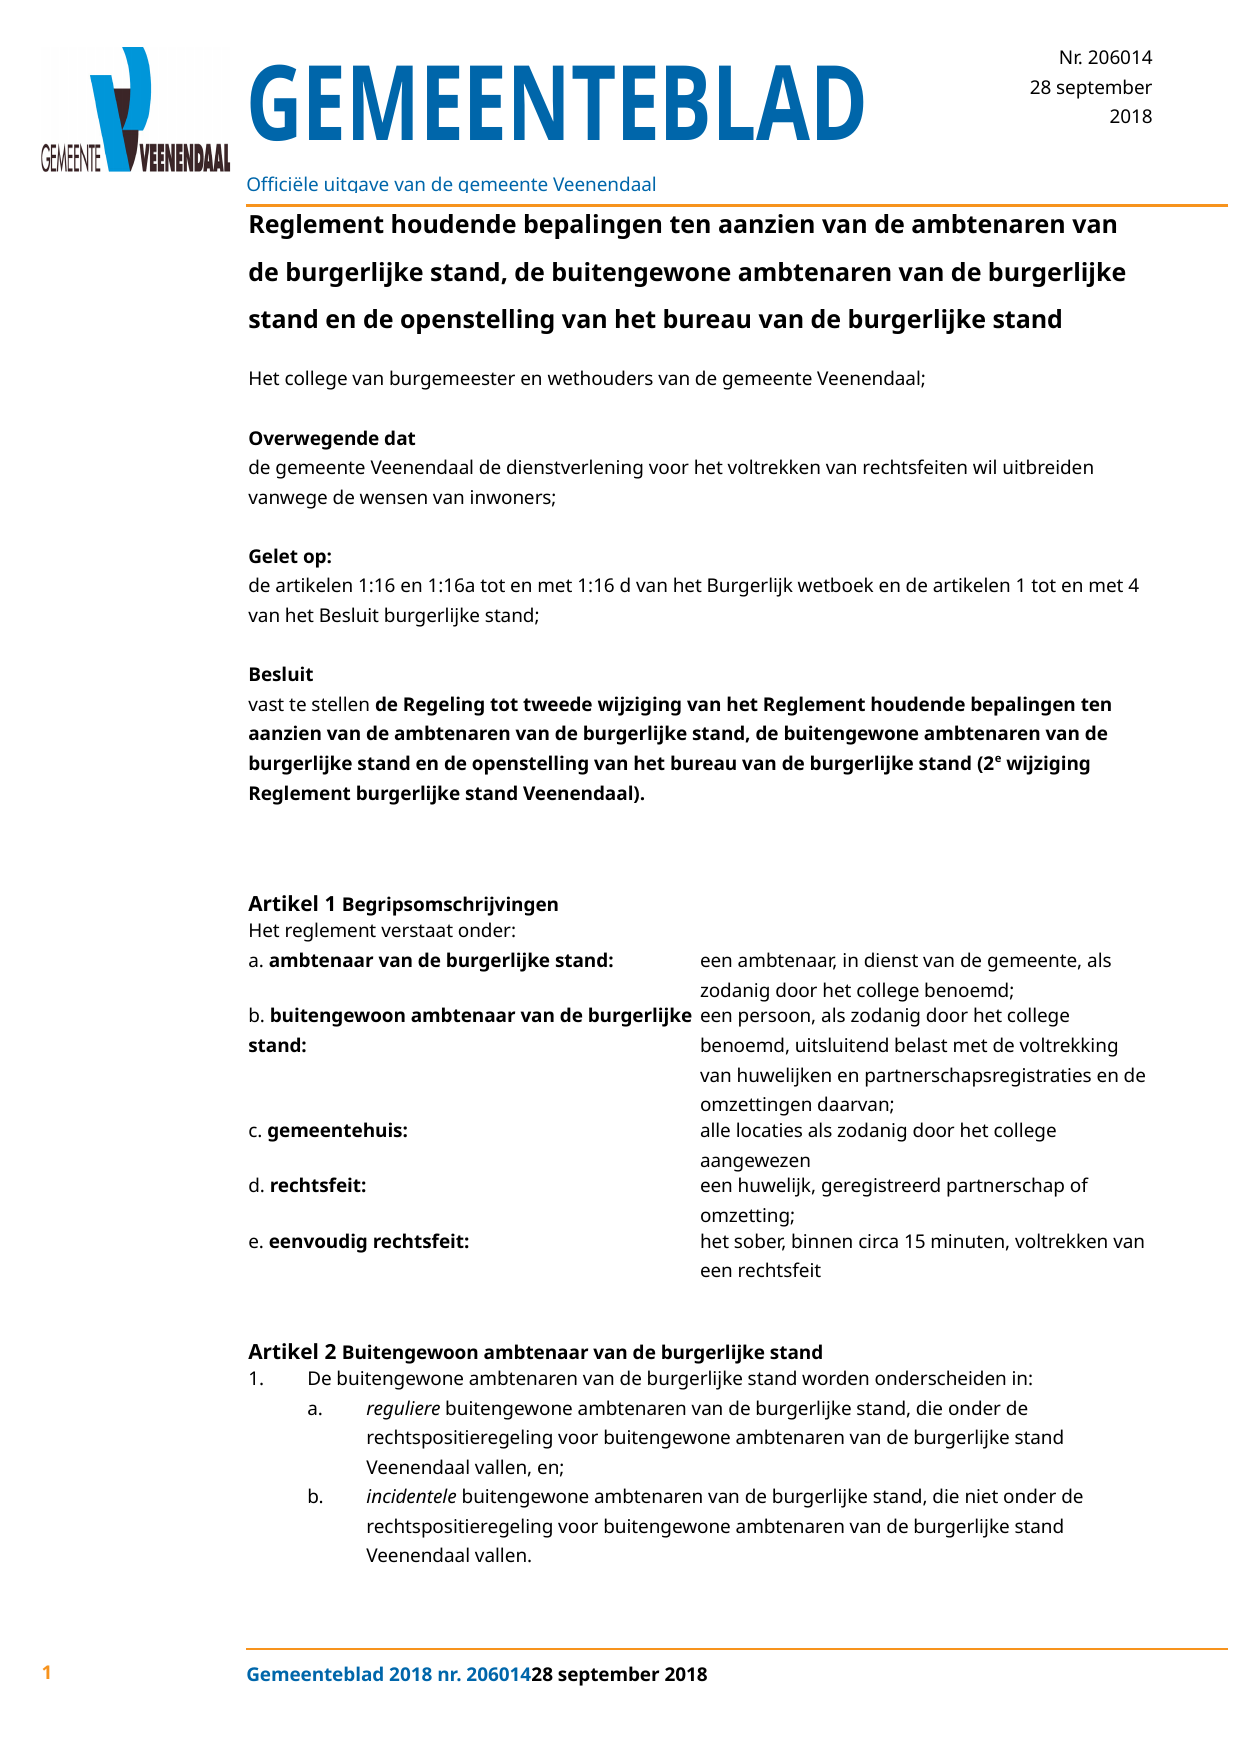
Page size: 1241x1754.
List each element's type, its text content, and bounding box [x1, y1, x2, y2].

table_cell c. gemeentehuis: [248, 1117, 700, 1172]
list incidentele buitengewone ambtenaren van de burgerlijke stand, die niet onder de rechtspositieregeling voor buitengewone ambtenaren van de burgerlijke stand Veenendaal vallen. [307, 1483, 1152, 1568]
text Artikel 1 Begripsomschrijvingen [248, 889, 1152, 918]
text vast te stellen de Regeling tot tweede wijziging van het Reglement houdende bepalingen ten aanzien van de ambtenaren van de burgerlijke stand, de buitengewone ambtenaren van de burgerlijke stand en de openstelling van het bureau van de burgerlijke stand (2e wijziging Reglement burgerlijke stand Veenendaal). [248, 691, 1152, 805]
table_header een ambtenaar, in dienst van de gemeente, als zodanig door het college benoemd; [700, 948, 1152, 1003]
text Besluit [248, 661, 1152, 687]
picture [123, 47, 231, 172]
list De buitengewone ambtenaren van de burgerlijke stand worden onderscheiden in: [248, 1365, 1152, 1391]
table_cell het sober, binnen circa 15 minuten, voltrekken van een rechtsfeit [700, 1228, 1152, 1283]
table_cell b. buitengewoon ambtenaar van de burgerlijke stand: [248, 1003, 700, 1117]
text Het college van burgemeester en wethouders van de gemeente Veenendaal; [248, 366, 1152, 391]
text Artikel 2 Buitengewoon ambtenaar van de burgerlijke stand [248, 1337, 1152, 1365]
text de artikelen 1:16 en 1:16a tot en met 1:16 d van het Burgerlijk wetboek en de artikelen 1 tot en met 4 van het Besluit burgerlijke stand; [248, 573, 1152, 628]
table_cell alle locaties als zodanig door het college aangewezen [700, 1117, 1152, 1172]
text Overwegende dat [248, 425, 1152, 450]
text de gemeente Veenendaal de dienstverlening voor het voltrekken van rechtsfeiten wil uitbreiden vanwege de wensen van inwoners; [248, 454, 1152, 509]
text Het reglement verstaat onder: [248, 918, 1152, 943]
text Gelet op: [248, 543, 1152, 569]
table_header a. ambtenaar van de burgerlijke stand: [248, 948, 700, 1003]
table_cell een huwelijk, geregistreerd partnerschap of omzetting; [700, 1173, 1152, 1228]
picture [41, 47, 130, 172]
table_cell e. eenvoudig rechtsfeit: [248, 1228, 700, 1283]
text Reglement houdende bepalingen ten aanzien van de ambtenaren van de burgerlijke stand, de buitengewone ambtenaren van de burgerlijke stand en de openstelling van het bureau van de burgerlijke stand [248, 207, 1152, 336]
table_cell d. rechtsfeit: [248, 1173, 700, 1228]
list reguliere buitengewone ambtenaren van de burgerlijke stand, die onder de rechtspositieregeling voor buitengewone ambtenaren van de burgerlijke stand Veenendaal vallen, en; [307, 1395, 1152, 1480]
table_cell een persoon, als zodanig door het college benoemd, uitsluitend belast met de voltrekking van huwelijken en partnerschapsregistraties en de omzettingen daarvan; [700, 1003, 1152, 1117]
